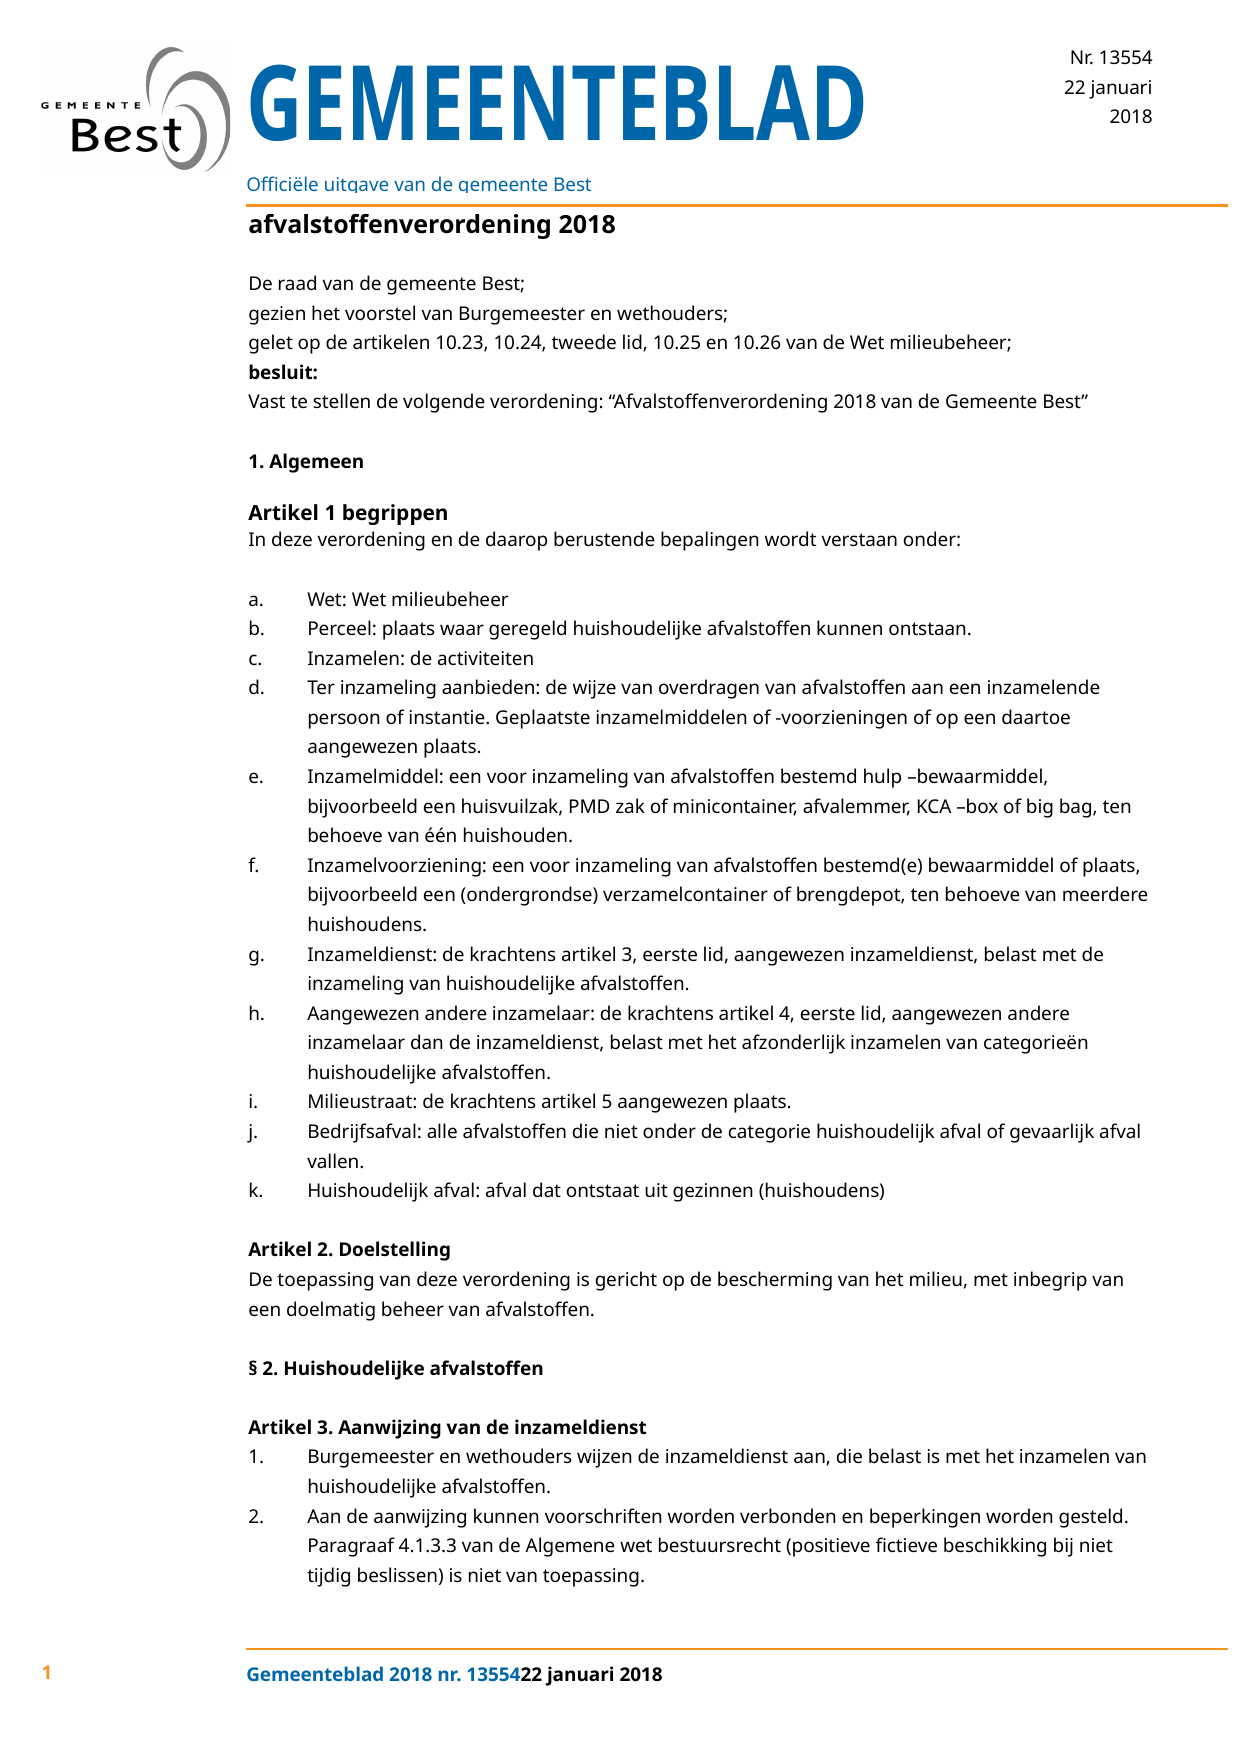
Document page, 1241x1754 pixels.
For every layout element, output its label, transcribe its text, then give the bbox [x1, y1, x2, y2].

text Artikel 3. Aanwijzing van de inzameldienst [248, 1414, 1152, 1440]
list Aan de aanwijzing kunnen voorschriften worden verbonden en beperkingen worden gesteld. Paragraaf 4.1.3.3 van de Algemene wet bestuursrecht (positieve fictieve beschikking bij niet tijdig beslissen) is niet van toepassing. [248, 1503, 1152, 1588]
list Bedrijfsafval: alle afvalstoffen die niet onder de categorie huishoudelijk afval of gevaarlijk afval vallen. [248, 1118, 1152, 1174]
text De raad van de gemeente Best; [248, 270, 1152, 296]
list Ter inzameling aanbieden: de wijze van overdragen van afvalstoffen aan een inzamelende persoon of instantie. Geplaatste inzamelmiddelen of -voorzieningen of op een daartoe aangewezen plaats. [248, 674, 1152, 759]
text In deze verordening en de daarop berustende bepalingen wordt verstaan onder: [248, 527, 1152, 552]
text gelet op de artikelen 10.23, 10.24, tweede lid, 10.25 en 10.26 van de Wet milieubeheer; [248, 329, 1152, 355]
list Inzameldienst: de krachtens artikel 3, eerste lid, aangewezen inzameldienst, belast met de inzameling van huishoudelijke afvalstoffen. [248, 941, 1152, 996]
text Vast te stellen de volgende verordening: “Afvalstoffenverordening 2018 van de Gemeente Best” [248, 389, 1152, 414]
text Artikel 1 begrippen [248, 498, 1152, 527]
text § 2. Huishoudelijke afvalstoffen [248, 1355, 1152, 1381]
list Huishoudelijk afval: afval dat ontstaat uit gezinnen (huishoudens) [248, 1177, 1152, 1203]
list Inzamelen: de activiteiten [248, 645, 1152, 671]
text gezien het voorstel van Burgemeester en wethouders; [248, 300, 1152, 326]
text Artikel 2. Doelstelling [248, 1237, 1152, 1262]
list Aangewezen andere inzamelaar: de krachtens artikel 4, eerste lid, aangewezen andere inzamelaar dan de inzameldienst, belast met het afzonderlijk inzamelen van categorieën huishoudelijke afvalstoffen. [248, 1000, 1152, 1085]
list Wet: Wet milieubeheer [248, 586, 1152, 612]
list Inzamelmiddel: een voor inzameling van afvalstoffen bestemd hulp –bewaarmiddel, bijvoorbeeld een huisvuilzak, PMD zak of minicontainer, afvalemmer, KCA –box of big bag, ten behoeve van één huishouden. [248, 763, 1152, 848]
text De toepassing van deze verordening is gericht op de bescherming van het milieu, met inbegrip van een doelmatig beheer van afvalstoffen. [248, 1266, 1152, 1322]
text besluit: [248, 359, 1152, 385]
list Perceel: plaats waar geregeld huishoudelijke afvalstoffen kunnen ontstaan. [248, 615, 1152, 641]
picture [41, 47, 231, 172]
list Burgemeester en wethouders wijzen de inzameldienst aan, die belast is met het inzamelen van huishoudelijke afvalstoffen. [248, 1444, 1152, 1499]
list Milieustraat: de krachtens artikel 5 aangewezen plaats. [248, 1089, 1152, 1114]
text 1. Algemeen [248, 448, 1152, 473]
list Inzamelvoorziening: een voor inzameling van afvalstoffen bestemd(e) bewaarmiddel of plaats, bijvoorbeeld een (ondergrondse) verzamelcontainer of brengdepot, ten behoeve van meerdere huishoudens. [248, 852, 1152, 937]
text afvalstoffenverordening 2018 [248, 207, 1152, 241]
